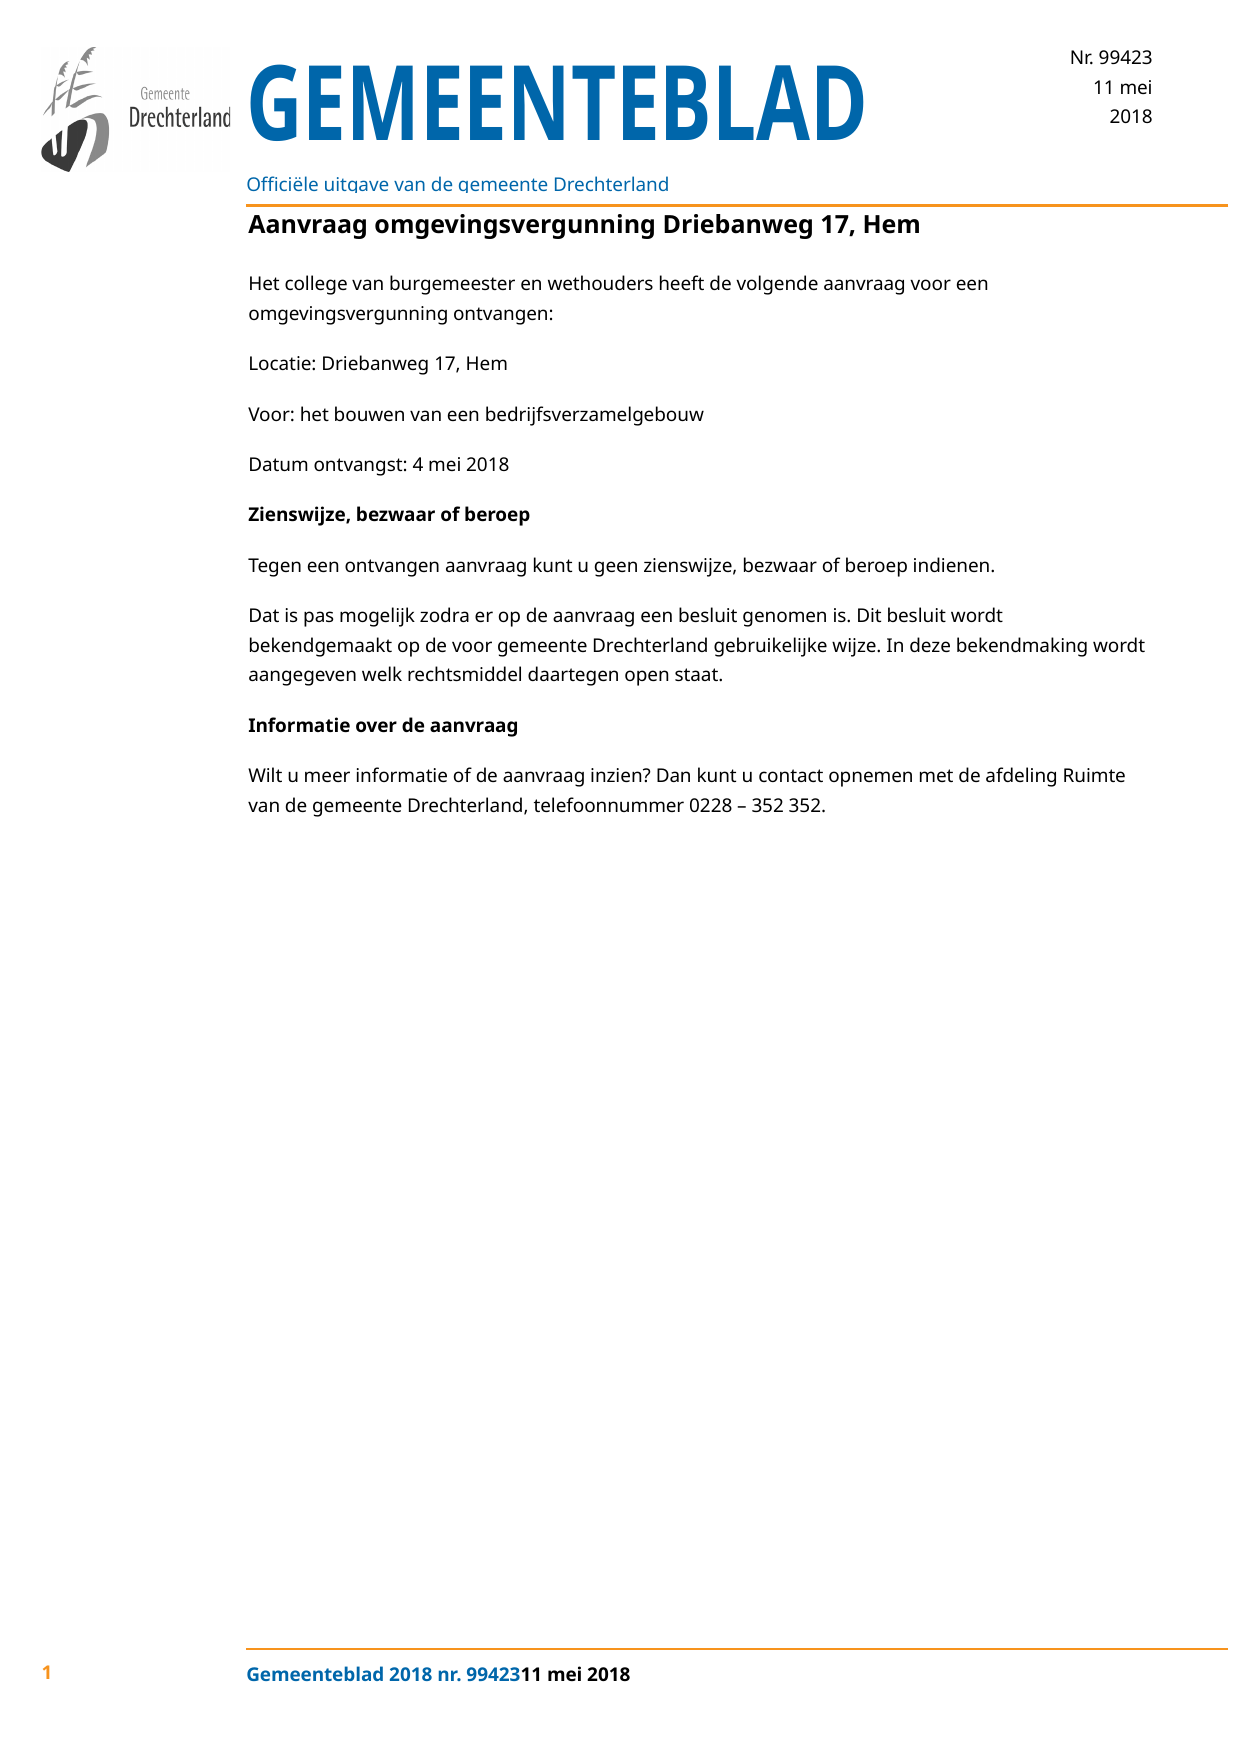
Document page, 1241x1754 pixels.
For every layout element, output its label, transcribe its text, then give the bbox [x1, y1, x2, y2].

text Datum ontvangst: 4 mei 2018 [248, 451, 1152, 477]
text Informatie over de aanvraag [248, 712, 1152, 738]
text Voor: het bouwen van een bedrijfsverzamelgebouw [248, 401, 1152, 426]
text Tegen een ontvangen aanvraag kunt u geen zienswijze, bezwaar of beroep indienen. [248, 552, 1152, 578]
text Het college van burgemeester en wethouders heeft de volgende aanvraag voor een omgevingsvergunning ontvangen: [248, 270, 1152, 326]
text Dat is pas mogelijk zodra er op de aanvraag een besluit genomen is. Dit besluit wordt bekendgemaakt op de voor gemeente Drechterland gebruikelijke wijze. In deze bekendmaking wordt aangegeven welk rechtsmiddel daartegen open staat. [248, 602, 1152, 687]
text Locatie: Driebanweg 17, Hem [248, 350, 1152, 376]
text Aanvraag omgevingsvergunning Driebanweg 17, Hem [248, 207, 1152, 241]
text Wilt u meer informatie of de aanvraag inzien? Dan kunt u contact opnemen met de afdeling Ruimte van de gemeente Drechterland, telefoonnummer 0228 – 352 352. [248, 762, 1152, 818]
text Zienswijze, bezwaar of beroep [248, 502, 1152, 527]
picture [41, 47, 231, 172]
